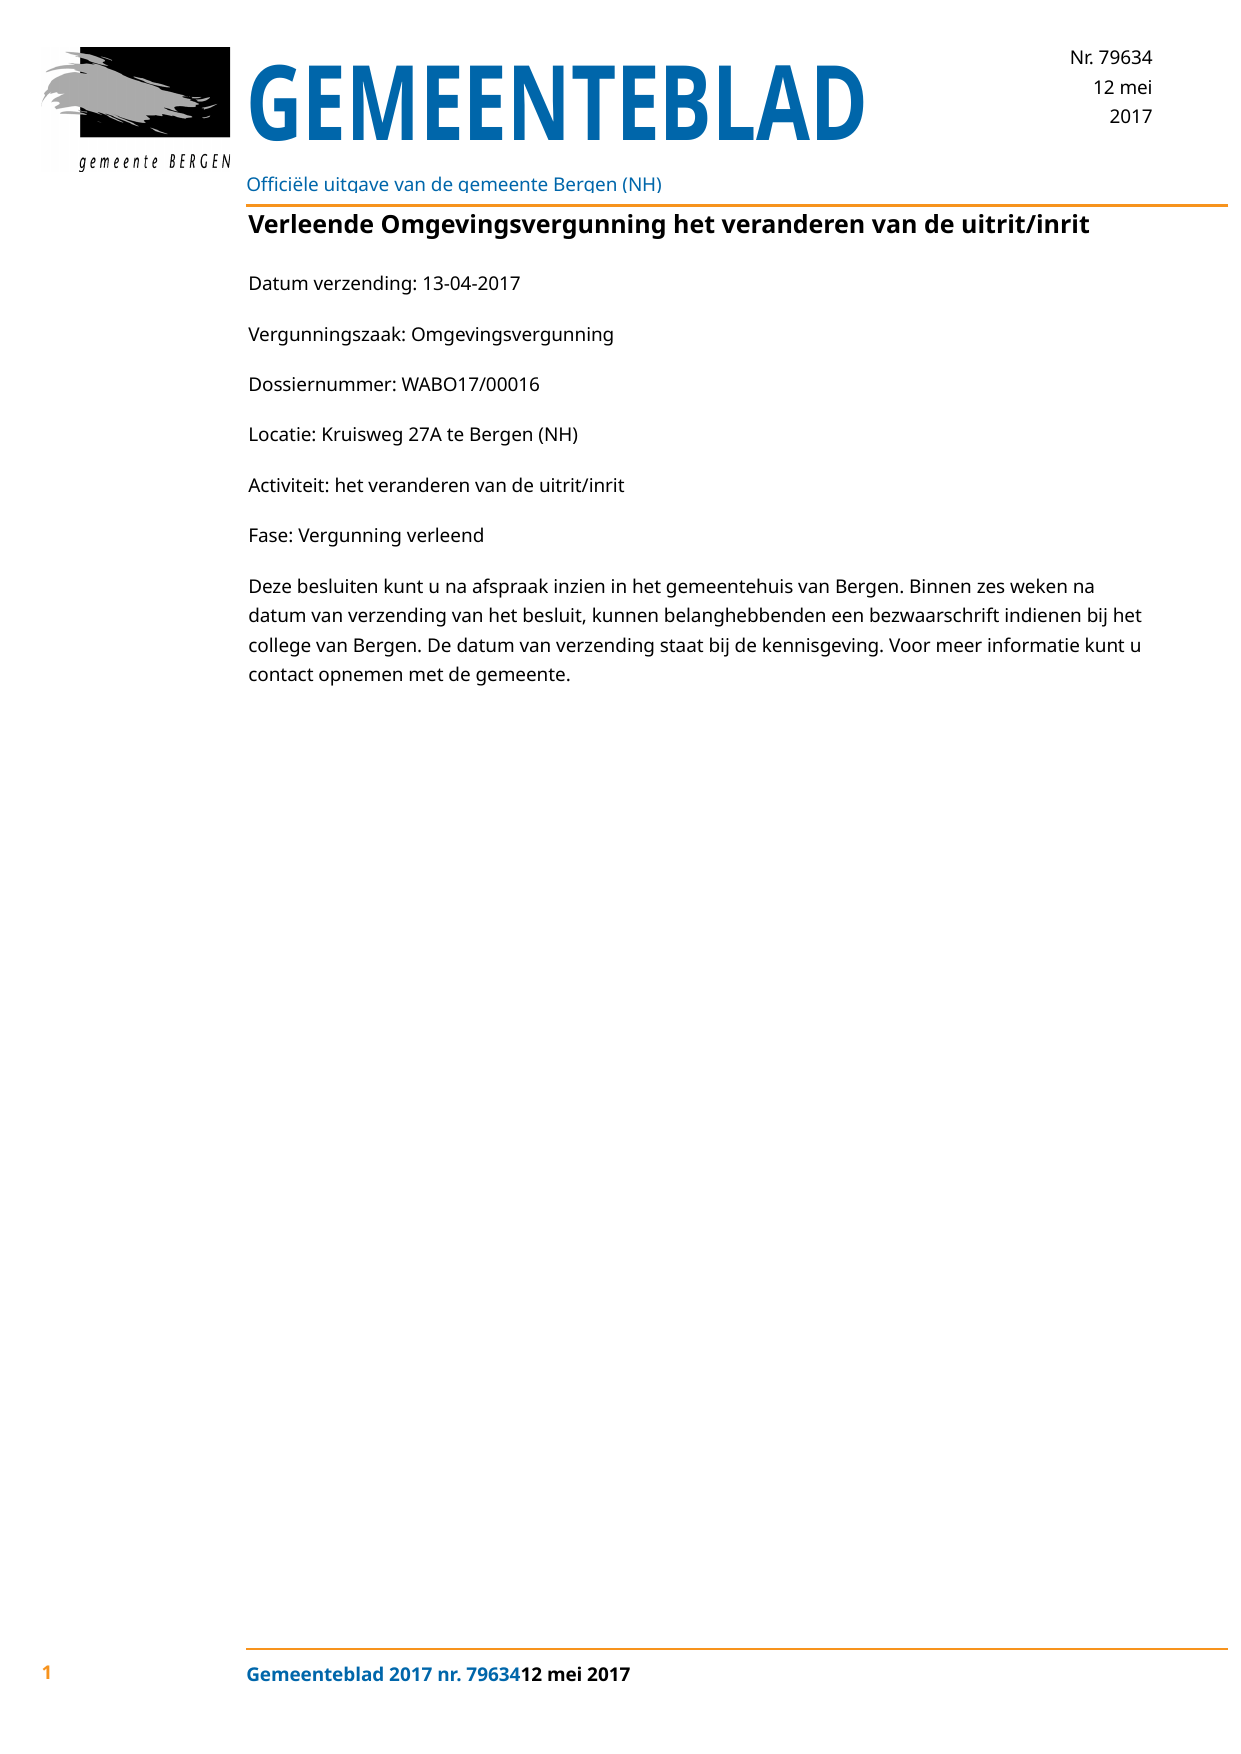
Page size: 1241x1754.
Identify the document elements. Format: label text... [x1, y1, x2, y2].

picture [41, 47, 231, 172]
text Locatie: Kruisweg 27A te Bergen (NH) [248, 422, 1152, 447]
text Vergunningszaak: Omgevingsvergunning [248, 321, 1152, 346]
text Fase: Vergunning verleend [248, 522, 1152, 548]
text Deze besluiten kunt u na afspraak inzien in het gemeentehuis van Bergen. Binnen zes weken na datum van verzending van het besluit, kunnen belanghebbenden een bezwaarschrift indienen bij het college van Bergen. De datum van verzending staat bij de kennisgeving. Voor meer informatie kunt u contact opnemen met de gemeente. [248, 573, 1152, 687]
text Dossiernummer: WABO17/00016 [248, 371, 1152, 397]
text Verleende Omgevingsvergunning het veranderen van de uitrit/inrit [248, 207, 1152, 241]
text Activiteit: het veranderen van de uitrit/inrit [248, 472, 1152, 498]
text Datum verzending: 13-04-2017 [248, 270, 1152, 296]
